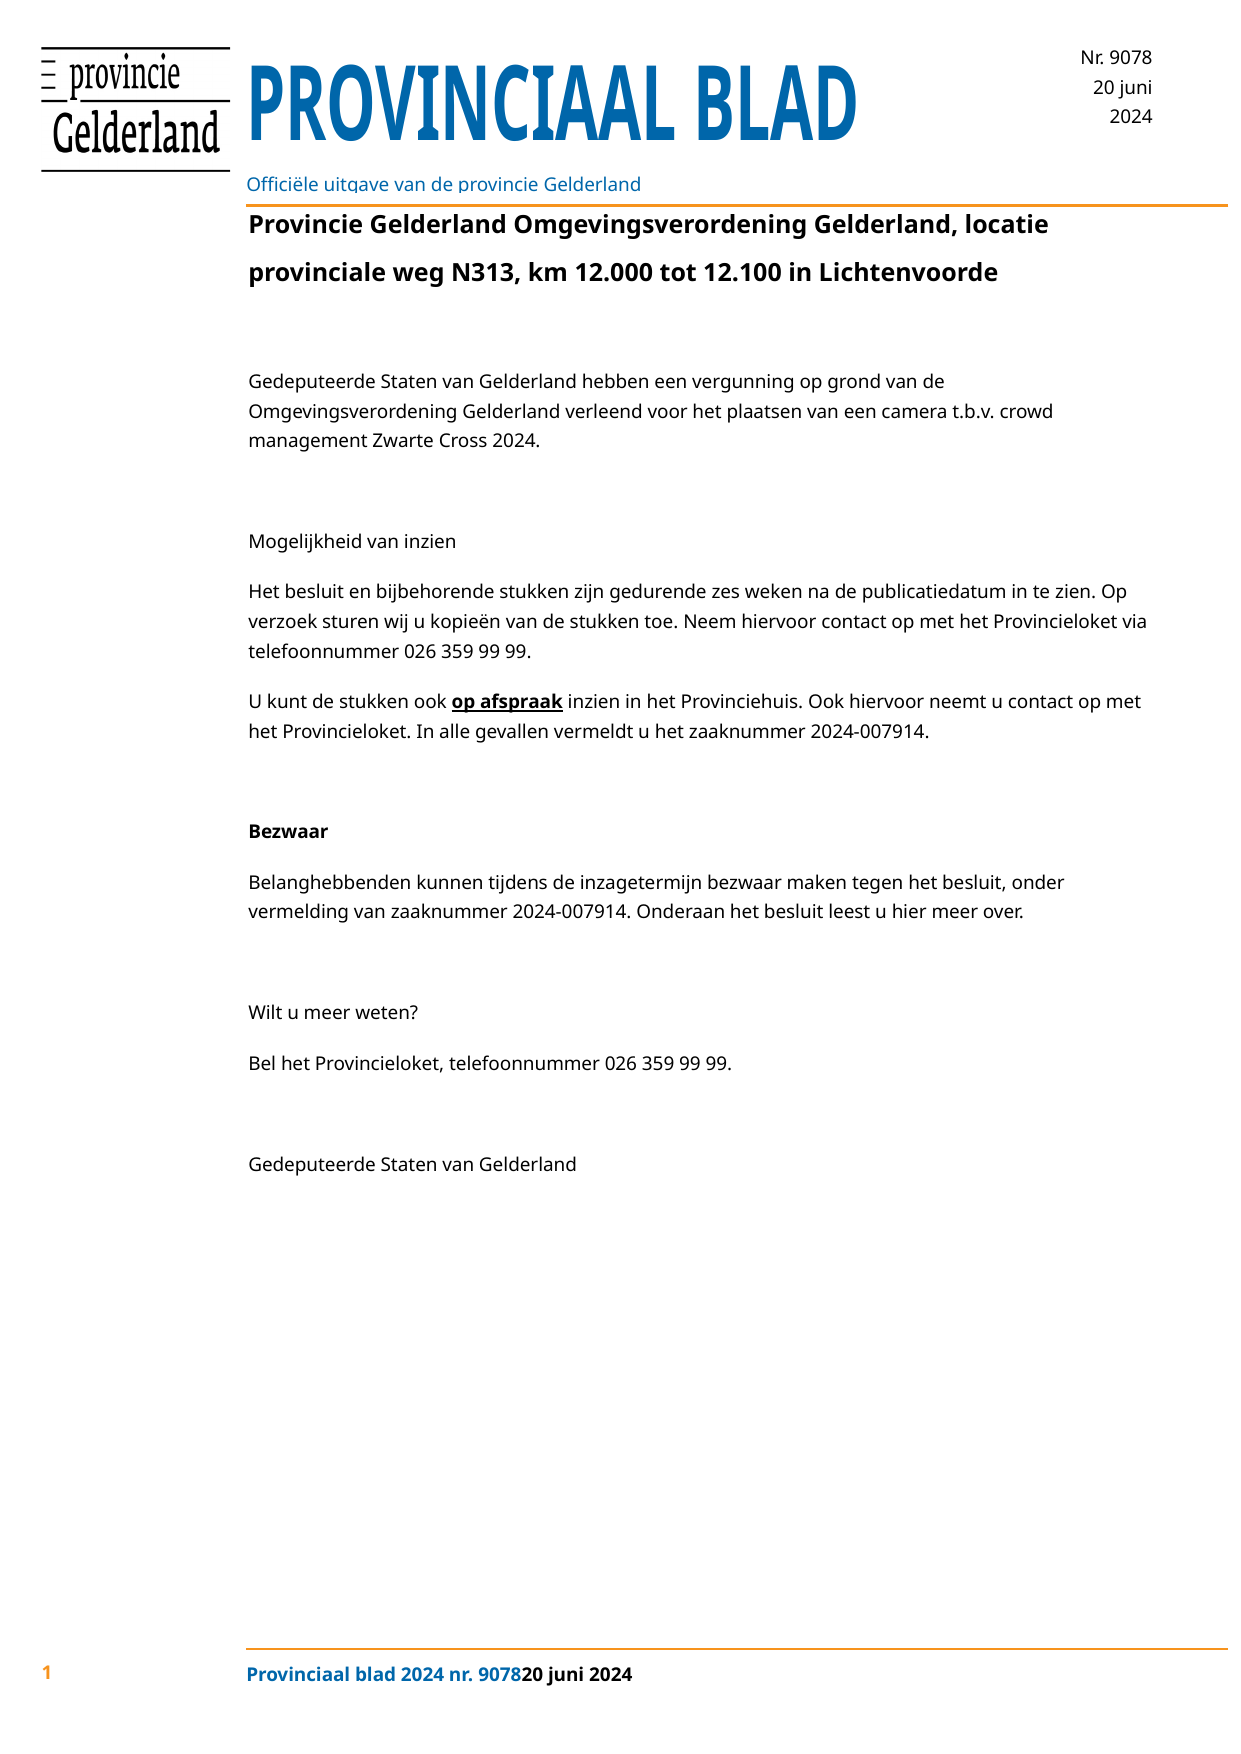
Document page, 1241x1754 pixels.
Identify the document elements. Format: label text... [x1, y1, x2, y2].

text U kunt de stukken ook op afspraak inzien in het Provinciehuis. Ook hiervoor neemt u contact op met het Provincieloket. In alle gevallen vermeldt u het zaaknummer 2024-007914. [248, 688, 1152, 744]
text Bezwaar [248, 819, 1152, 844]
text Wilt u meer weten? [248, 999, 1152, 1025]
text Belanghebbenden kunnen tijdens de inzagetermijn bezwaar maken tegen het besluit, onder vermelding van zaaknummer 2024-007914. Onderaan het besluit leest u hier meer over. [248, 869, 1152, 924]
text Mogelijkheid van inzien [248, 528, 1152, 554]
picture [41, 47, 231, 172]
text Gedeputeerde Staten van Gelderland [248, 1151, 1152, 1177]
text Het besluit en bijbehorende stukken zijn gedurende zes weken na de publicatiedatum in te zien. Op verzoek sturen wij u kopieën van de stukken toe. Neem hiervoor contact op met het Provincieloket via telefoonnummer 026 359 99 99. [248, 579, 1152, 664]
text Bel het Provincieloket, telefoonnummer 026 359 99 99. [248, 1050, 1152, 1076]
text Gedeputeerde Staten van Gelderland hebben een vergunning op grond van de Omgevingsverordening Gelderland verleend voor het plaatsen van een camera t.b.v. crowd management Zwarte Cross 2024. [248, 368, 1152, 453]
text Provincie Gelderland Omgevingsverordening Gelderland, locatie provinciale weg N313, km 12.000 tot 12.100 in Lichtenvoorde [248, 207, 1152, 288]
